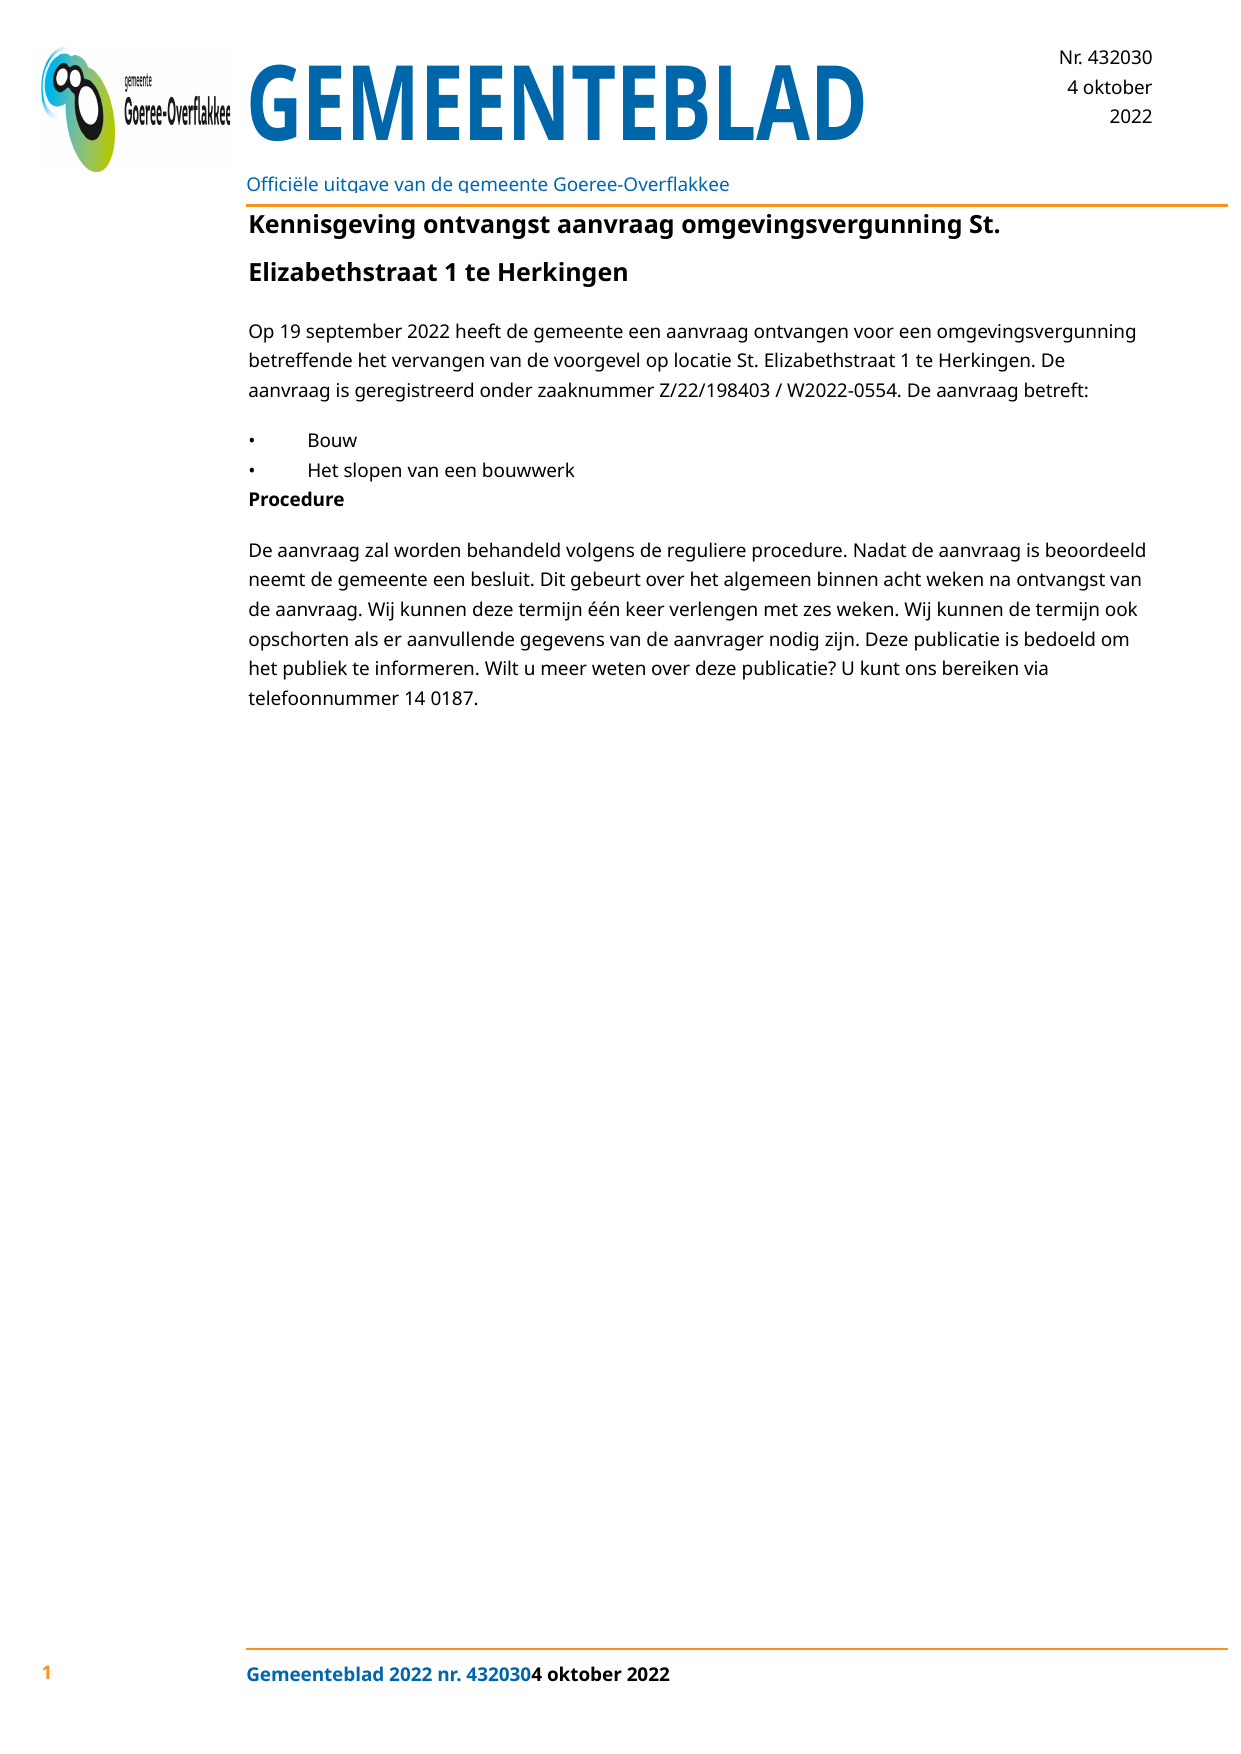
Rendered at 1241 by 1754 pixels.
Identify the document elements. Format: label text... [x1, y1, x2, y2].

list Bouw [248, 427, 1152, 453]
text Procedure [248, 487, 1152, 512]
picture [41, 47, 231, 172]
text Op 19 september 2022 heeft de gemeente een aanvraag ontvangen voor een omgevingsvergunning betreffende het vervangen van de voorgevel op locatie St. Elizabethstraat 1 te Herkingen. De aanvraag is geregistreerd onder zaaknummer Z/22/198403 / W2022-0554. De aanvraag betreft: [248, 318, 1152, 403]
text De aanvraag zal worden behandeld volgens de reguliere procedure. Nadat de aanvraag is beoordeeld neemt de gemeente een besluit. Dit gebeurt over het algemeen binnen acht weken na ontvangst van de aanvraag. Wij kunnen deze termijn één keer verlengen met zes weken. Wij kunnen de termijn ook opschorten als er aanvullende gegevens van de aanvrager nodig zijn. Deze publicatie is bedoeld om het publiek te informeren. Wilt u meer weten over deze publicatie? U kunt ons bereiken via telefoonnummer 14 0187. [248, 537, 1152, 711]
text Kennisgeving ontvangst aanvraag omgevingsvergunning St. Elizabethstraat 1 te Herkingen [248, 207, 1152, 288]
list Het slopen van een bouwwerk [248, 457, 1152, 483]
